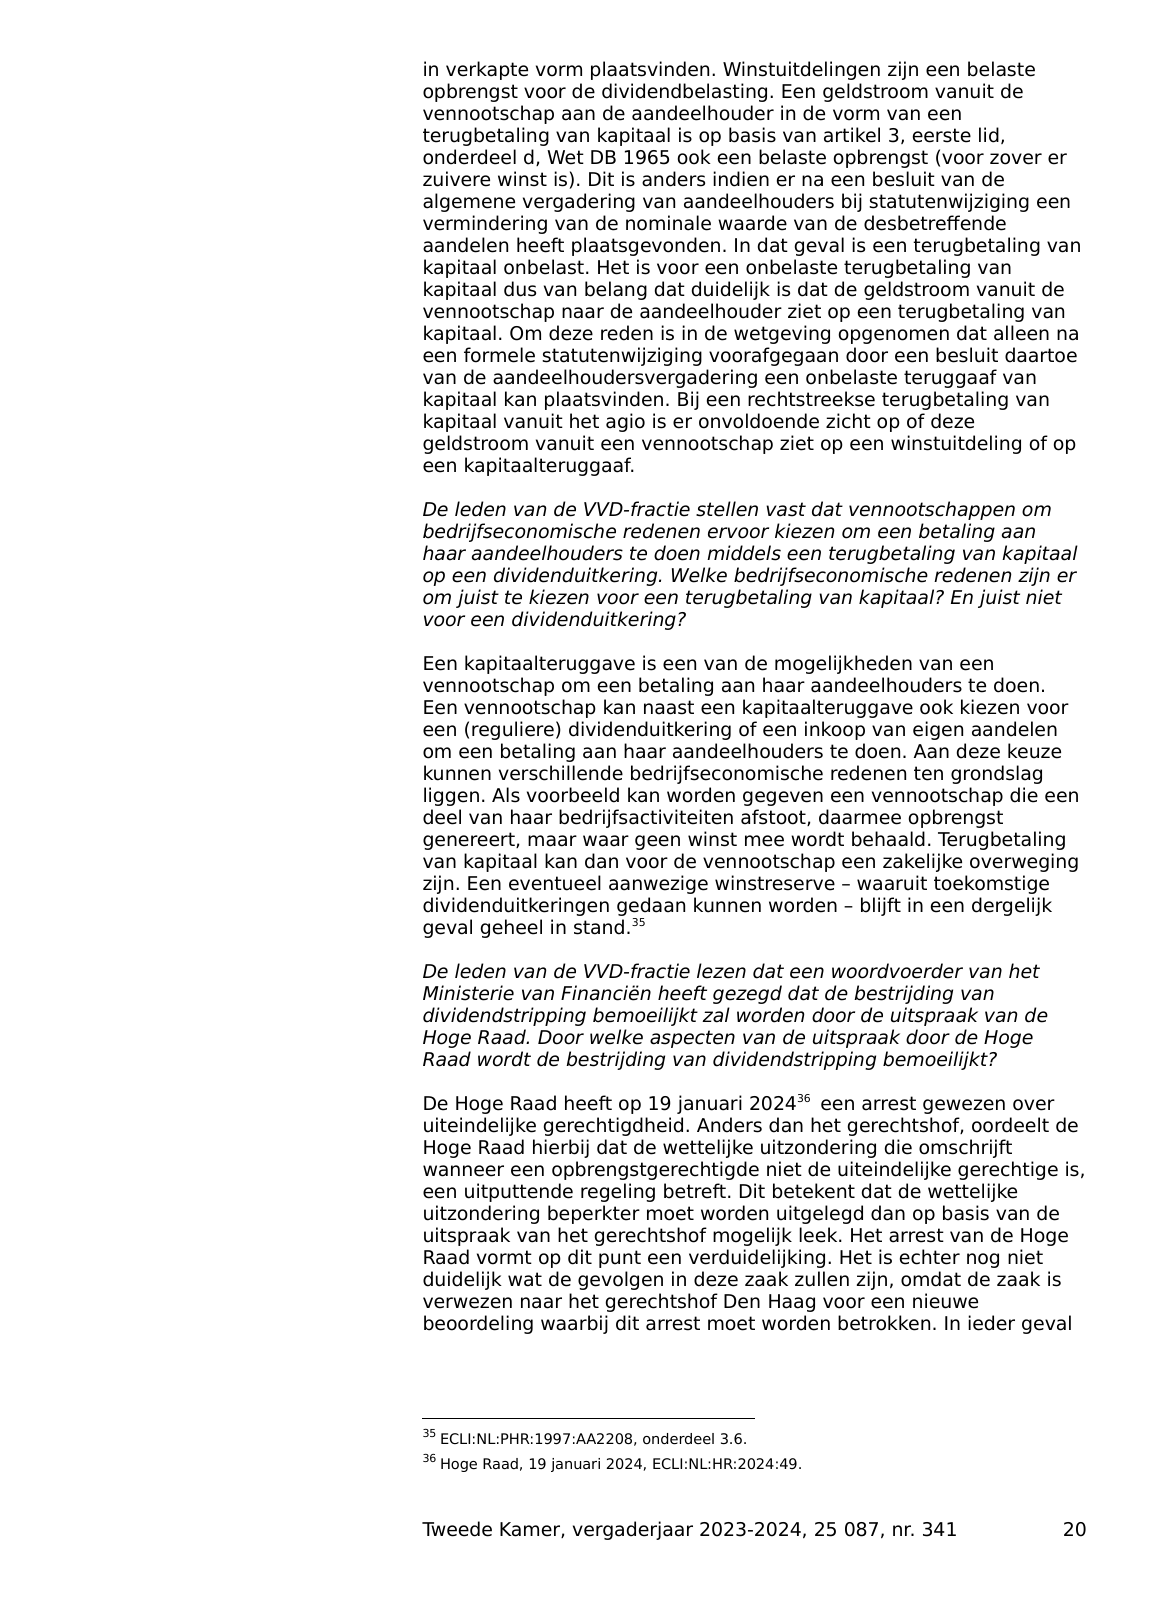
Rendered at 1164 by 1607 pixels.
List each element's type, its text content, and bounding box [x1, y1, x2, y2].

text De leden van de VVD-fractie stellen vast dat vennootschappen om bedrijfseconomische redenen ervoor kiezen om een betaling aan haar aandeelhouders te doen middels een terugbetaling van kapitaal op een dividenduitkering. Welke bedrijfseconomische redenen zijn er om juist te kiezen voor een terugbetaling van kapitaal? En juist niet voor een dividenduitkering? [422, 499, 1087, 631]
text De Hoge Raad heeft op 19 januari 2024 een arrest gewezen over uiteindelijke gerechtigdheid. Anders dan het gerechtshof, oordeelt de Hoge Raad hierbij dat de wettelijke uitzondering die omschrijft wanneer een opbrengstgerechtigde niet de uiteindelijke gerechtige is, een uitputtende regeling betreft. Dit betekent dat de wettelijke uitzondering beperkter moet worden uitgelegd dan op basis van de uitspraak van het gerechtshof mogelijk leek. Het arrest van de Hoge Raad vormt op dit punt een verduidelijking. Het is echter nog niet duidelijk wat de gevolgen in deze zaak zullen zijn, omdat de zaak is verwezen naar het gerechtshof Den Haag voor een nieuwe beoordeling waarbij dit arrest moet worden betrokken. In ieder geval [422, 1093, 1087, 1335]
text De leden van de VVD-fractie lezen dat een woordvoerder van het Ministerie van Financiën heeft gezegd dat de bestrijding van dividendstripping bemoeilijkt zal worden door de uitspraak van de Hoge Raad. Door welke aspecten van de uitspraak door de Hoge Raad wordt de bestrijding van dividendstripping bemoeilijkt? [422, 961, 1087, 1071]
text ECLI:NL:PHR:1997:AA2208, onderdeel 3.6. [422, 1427, 1087, 1449]
text in verkapte vorm plaatsvinden. Winstuitdelingen zijn een belaste opbrengst voor de dividendbelasting. Een geldstroom vanuit de vennootschap aan de aandeelhouder in de vorm van een terugbetaling van kapitaal is op basis van artikel 3, eerste lid, onderdeel d, Wet DB 1965 ook een belaste opbrengst (voor zover er zuivere winst is). Dit is anders indien er na een besluit van de algemene vergadering van aandeelhouders bij statutenwijziging een vermindering van de nominale waarde van de desbetreffende aandelen heeft plaatsgevonden. In dat geval is een terugbetaling van kapitaal onbelast. Het is voor een onbelaste terugbetaling van kapitaal dus van belang dat duidelijk is dat de geldstroom vanuit de vennootschap naar de aandeelhouder ziet op een terugbetaling van kapitaal. Om deze reden is in de wetgeving opgenomen dat alleen na een formele statutenwijziging voorafgegaan door een besluit daartoe van de aandeelhoudersvergadering een onbelaste teruggaaf van kapitaal kan plaatsvinden. Bij een rechtstreekse terugbetaling van kapitaal vanuit het agio is er onvoldoende zicht op of deze geldstroom vanuit een vennootschap ziet op een winstuitdeling of op een kapitaalteruggaaf. [422, 59, 1087, 477]
text Hoge Raad, 19 januari 2024, ECLI:NL:HR:2024:49. [422, 1452, 1087, 1474]
text Een kapitaalteruggave is een van de mogelijkheden van een vennootschap om een betaling aan haar aandeelhouders te doen. Een vennootschap kan naast een kapitaalteruggave ook kiezen voor een (reguliere) dividenduitkering of een inkoop van eigen aandelen om een betaling aan haar aandeelhouders te doen. Aan deze keuze kunnen verschillende bedrijfseconomische redenen ten grondslag liggen. Als voorbeeld kan worden gegeven een vennootschap die een deel van haar bedrijfsactiviteiten afstoot, daarmee opbrengst genereert, maar waar geen winst mee wordt behaald. Terugbetaling van kapitaal kan dan voor de vennootschap een zakelijke overweging zijn. Een eventueel aanwezige winstreserve – waaruit toekomstige dividenduitkeringen gedaan kunnen worden – blijft in een dergelijk geval geheel in stand. [422, 653, 1087, 939]
